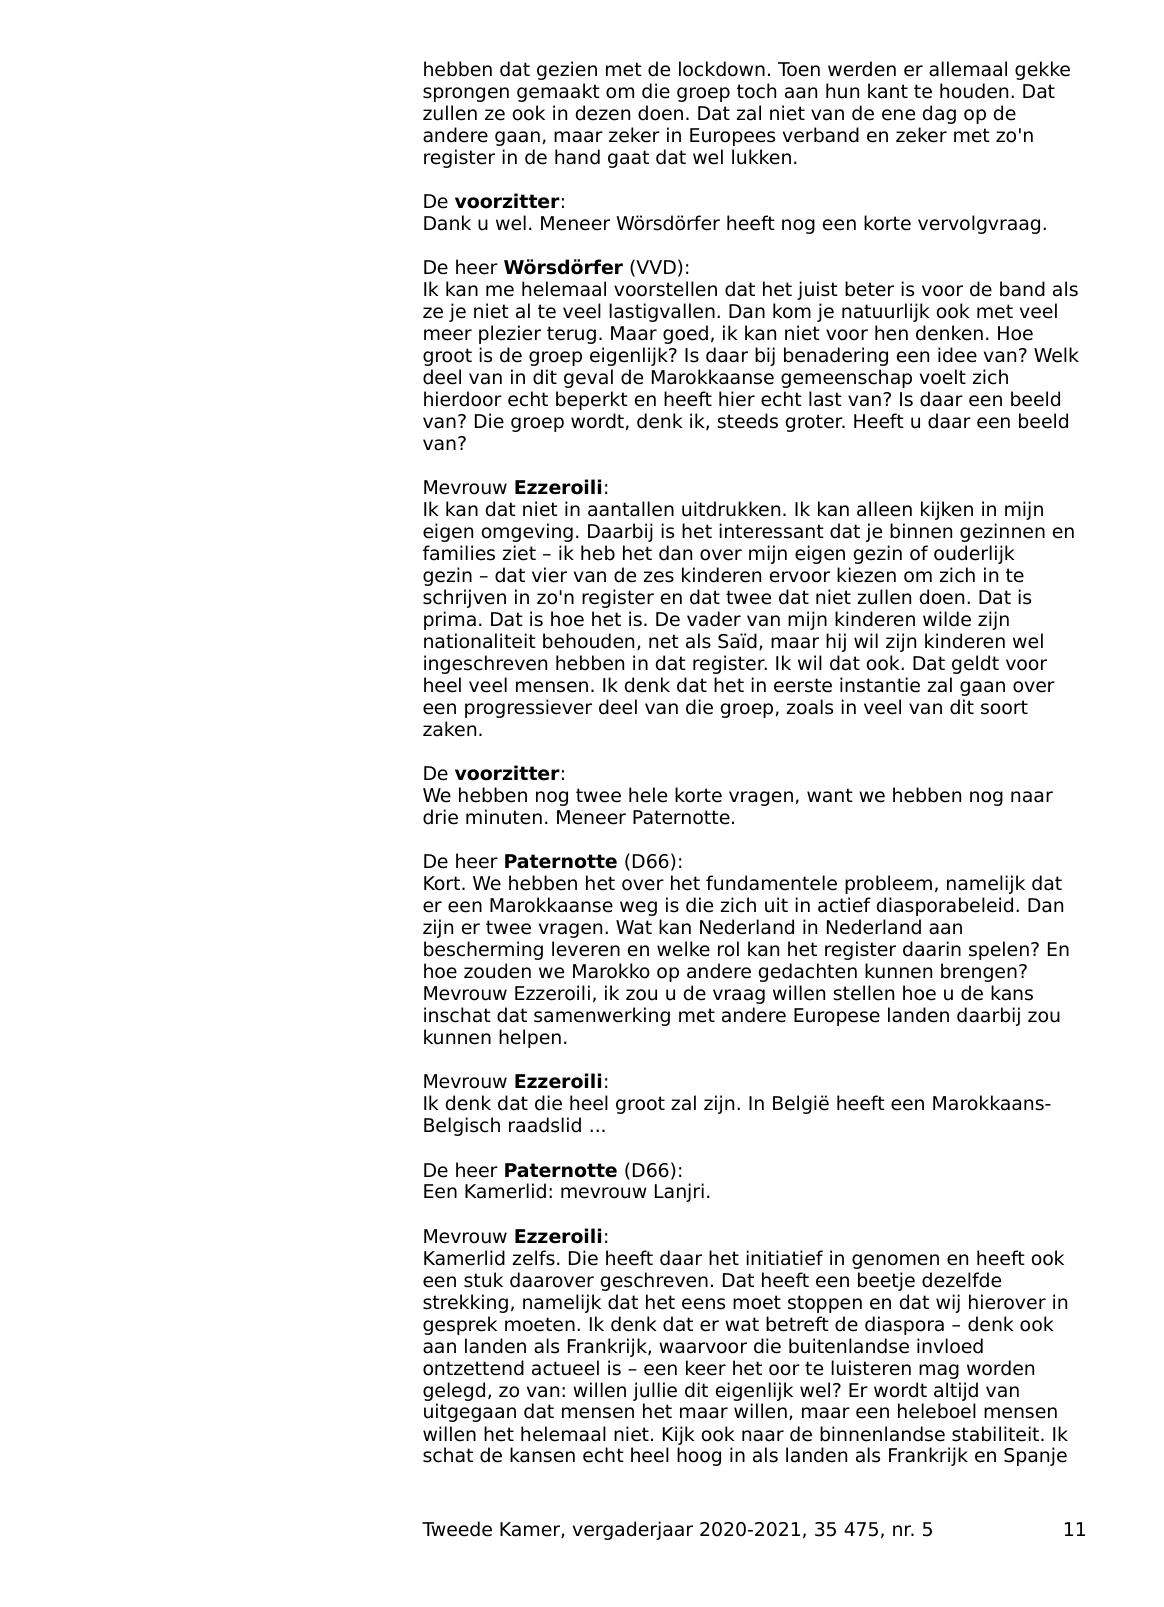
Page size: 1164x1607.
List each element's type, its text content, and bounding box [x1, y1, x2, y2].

text Mevrouw Ezzeroili: [422, 1226, 1087, 1248]
text Dank u wel. Meneer Wörsdörfer heeft nog een korte vervolgvraag. [422, 213, 1087, 235]
text hebben dat gezien met de lockdown. Toen werden er allemaal gekke sprongen gemaakt om die groep toch aan hun kant te houden. Dat zullen ze ook in dezen doen. Dat zal niet van de ene dag op de andere gaan, maar zeker in Europees verband en zeker met zo'n register in de hand gaat dat wel lukken. [422, 59, 1087, 169]
text De heer Paternotte (D66): [422, 851, 1087, 873]
text De heer Paternotte (D66): [422, 1159, 1087, 1181]
text Mevrouw Ezzeroili: [422, 477, 1087, 499]
text De voorzitter: [422, 191, 1087, 213]
text Ik kan me helemaal voorstellen dat het juist beter is voor de band als ze je niet al te veel lastigvallen. Dan kom je natuurlijk ook met veel meer plezier terug. Maar goed, ik kan niet voor hen denken. Hoe groot is de groep eigenlijk? Is daar bij benadering een idee van? Welk deel van in dit geval de Marokkaanse gemeenschap voelt zich hierdoor echt beperkt en heeft hier echt last van? Is daar een beeld van? Die groep wordt, denk ik, steeds groter. Heeft u daar een beeld van? [422, 279, 1087, 455]
text Kamerlid zelfs. Die heeft daar het initiatief in genomen en heeft ook een stuk daarover geschreven. Dat heeft een beetje dezelfde strekking, namelijk dat het eens moet stoppen en dat wij hierover in gesprek moeten. Ik denk dat er wat betreft de diaspora – denk ook aan landen als Frankrijk, waarvoor die buitenlandse invloed ontzettend actueel is – een keer het oor te luisteren mag worden gelegd, zo van: willen jullie dit eigenlijk wel? Er wordt altijd van uitgegaan dat mensen het maar willen, maar een heleboel mensen willen het helemaal niet. Kijk ook naar de binnenlandse stabiliteit. Ik schat de kansen echt heel hoog in als landen als Frankrijk en Spanje [422, 1248, 1087, 1467]
text Kort. We hebben het over het fundamentele probleem, namelijk dat er een Marokkaanse weg is die zich uit in actief diasporabeleid. Dan zijn er twee vragen. Wat kan Nederland in Nederland aan bescherming leveren en welke rol kan het register daarin spelen? En hoe zouden we Marokko op andere gedachten kunnen brengen? Mevrouw Ezzeroili, ik zou u de vraag willen stellen hoe u de kans inschat dat samenwerking met andere Europese landen daarbij zou kunnen helpen. [422, 873, 1087, 1049]
text Mevrouw Ezzeroili: [422, 1071, 1087, 1093]
text Een Kamerlid: mevrouw Lanjri. [422, 1181, 1087, 1203]
text Ik denk dat die heel groot zal zijn. In België heeft een Marokkaans-Belgisch raadslid ... [422, 1093, 1087, 1137]
text Ik kan dat niet in aantallen uitdrukken. Ik kan alleen kijken in mijn eigen omgeving. Daarbij is het interessant dat je binnen gezinnen en families ziet – ik heb het dan over mijn eigen gezin of ouderlijk gezin – dat vier van de zes kinderen ervoor kiezen om zich in te schrijven in zo'n register en dat twee dat niet zullen doen. Dat is prima. Dat is hoe het is. De vader van mijn kinderen wilde zijn nationaliteit behouden, net als Saïd, maar hij wil zijn kinderen wel ingeschreven hebben in dat register. Ik wil dat ook. Dat geldt voor heel veel mensen. Ik denk dat het in eerste instantie zal gaan over een progressiever deel van die groep, zoals in veel van dit soort zaken. [422, 499, 1087, 741]
text De heer Wörsdörfer (VVD): [422, 257, 1087, 279]
text We hebben nog twee hele korte vragen, want we hebben nog naar drie minuten. Meneer Paternotte. [422, 785, 1087, 829]
text De voorzitter: [422, 763, 1087, 785]
